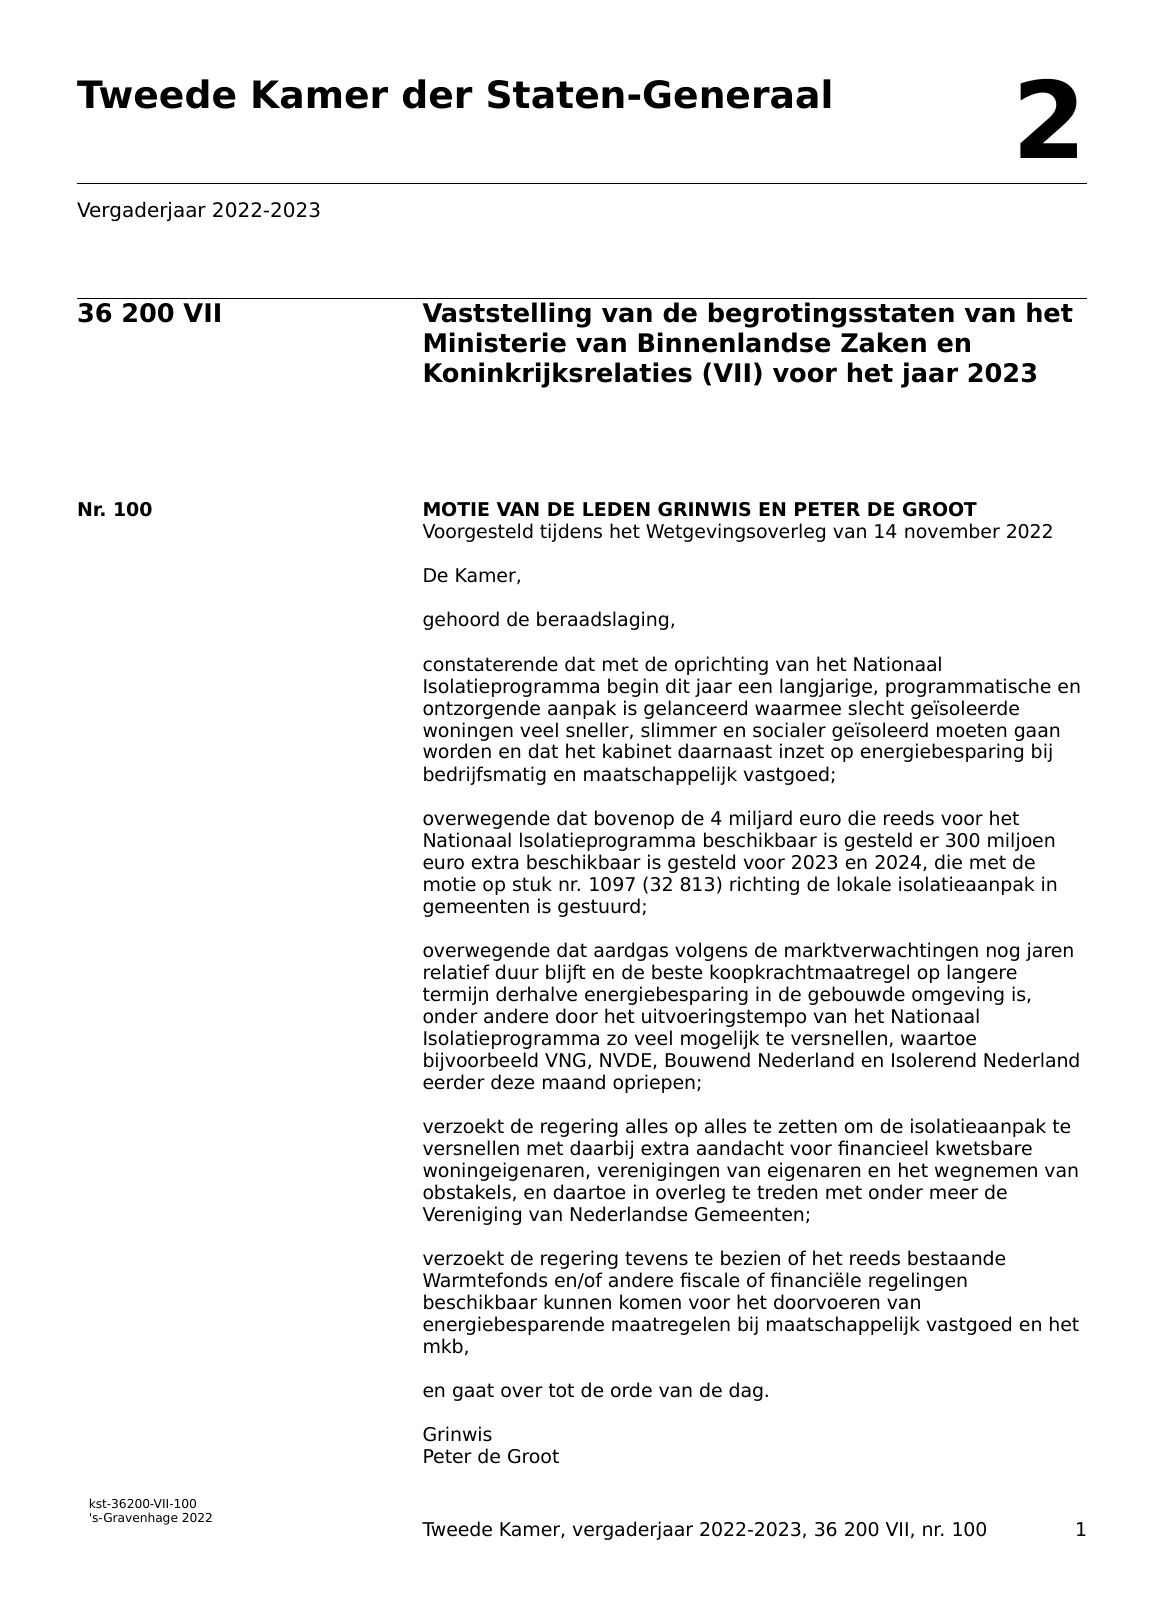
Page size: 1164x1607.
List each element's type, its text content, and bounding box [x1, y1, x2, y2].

table_header 2 [886, 59, 1087, 183]
text constaterende dat met de oprichting van het Nationaal Isolatieprogramma begin dit jaar een langjarige, programmatische en ontzorgende aanpak is gelanceerd waarmee slecht geïsoleerde woningen veel sneller, slimmer en socialer geïsoleerd moeten gaan worden en dat het kabinet daarnaast inzet op energiebesparing bij bedrijfsmatig en maatschappelijk vastgoed; [422, 653, 1087, 785]
text Voorgesteld tijdens het Wetgevingsoverleg van 14 november 2022 [422, 521, 1087, 543]
text overwegende dat bovenop de 4 miljard euro die reeds voor het Nationaal lsolatieprogramma beschikbaar is gesteld er 300 miljoen euro extra beschikbaar is gesteld voor 2023 en 2024, die met de motie op stuk nr. 1097 (32 813) richting de lokale isolatieaanpak in gemeenten is gestuurd; [422, 808, 1087, 917]
text en gaat over tot de orde van de dag. [422, 1380, 1087, 1402]
text Grinwis [422, 1424, 1087, 1446]
text De Kamer, [422, 565, 1087, 587]
subtitle 36 200 VII Vaststelling van de begrotingsstaten van het Ministerie van Binnenlandse Zaken en Koninkrijksrelaties (VII) voor het jaar 2023 [77, 299, 1087, 388]
text verzoekt de regering alles op alles te zetten om de isolatieaanpak te versnellen met daarbij extra aandacht voor financieel kwetsbare woningeigenaren, verenigingen van eigenaren en het wegnemen van obstakels, en daartoe in overleg te treden met onder meer de Vereniging van Nederlandse Gemeenten; [422, 1116, 1087, 1226]
text 's-Gravenhage 2022 [88, 1511, 323, 1525]
text verzoekt de regering tevens te bezien of het reeds bestaande Warmtefonds en/of andere fiscale of financiële regelingen beschikbaar kunnen komen voor het doorvoeren van energiebesparende maatregelen bij maatschappelijk vastgoed en het mkb, [422, 1248, 1087, 1358]
subtitle Nr. 100 MOTIE VAN DE LEDEN GRINWIS EN PETER DE GROOT [77, 499, 1087, 521]
table_cell Vergaderjaar 2022-2023 [77, 184, 1087, 298]
text Peter de Groot [422, 1446, 1087, 1468]
table_header Tweede Kamer der Staten-Generaal [77, 59, 886, 183]
text overwegende dat aardgas volgens de marktverwachtingen nog jaren relatief duur blijft en de beste koopkrachtmaatregel op langere termijn derhalve energiebesparing in de gebouwde omgeving is, onder andere door het uitvoeringstempo van het Nationaal Isolatieprogramma zo veel mogelijk te versnellen, waartoe bijvoorbeeld VNG, NVDE, Bouwend Nederland en Isolerend Nederland eerder deze maand opriepen; [422, 940, 1087, 1093]
text kst-36200-VII-100 [88, 1497, 323, 1511]
text gehoord de beraadslaging, [422, 609, 1087, 631]
